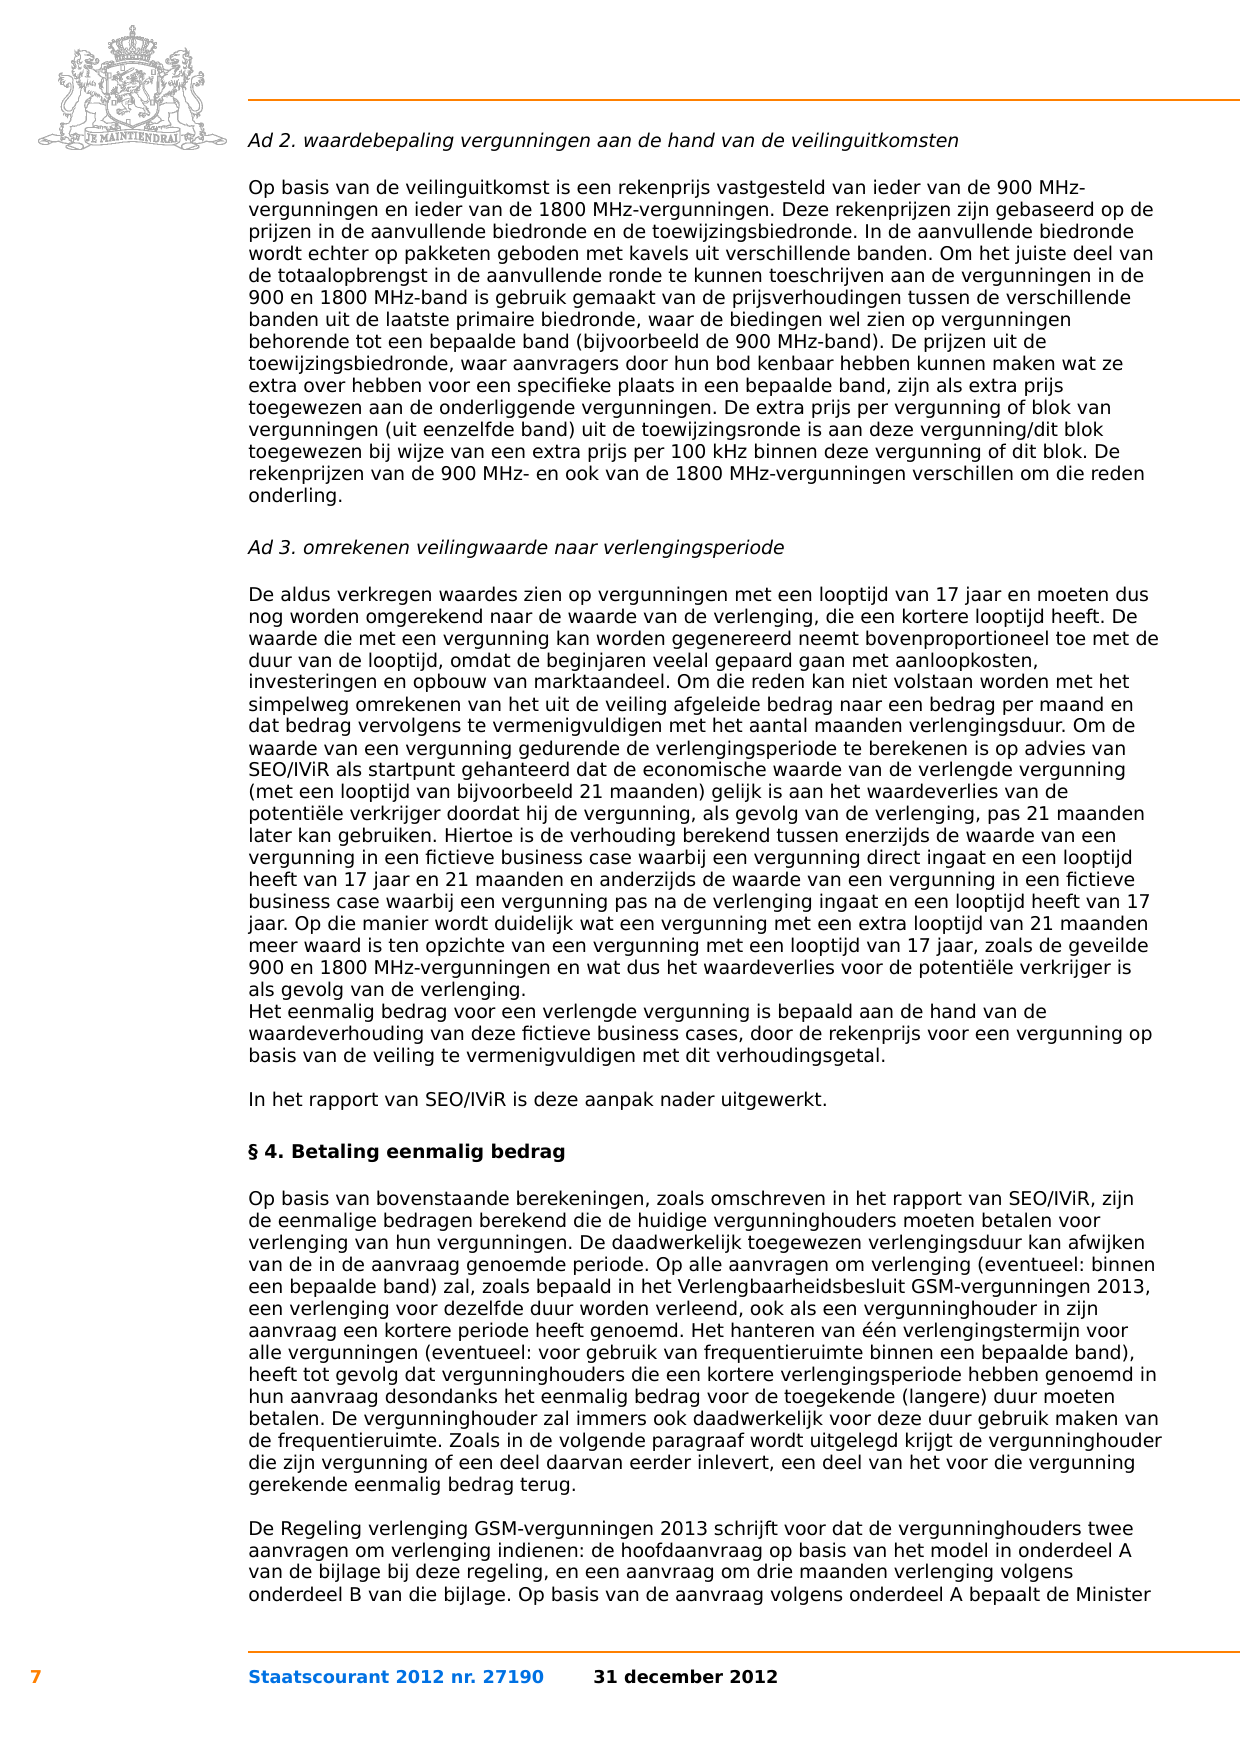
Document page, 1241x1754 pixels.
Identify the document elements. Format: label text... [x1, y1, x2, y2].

text De Regeling verlenging GSM-vergunningen 2013 schrijft voor dat de vergunninghouders twee aanvragen om verlenging indienen: de hoofdaanvraag op basis van het model in onderdeel A van de bijlage bij deze regeling, en een aanvraag om drie maanden verlenging volgens onderdeel B van die bijlage. Op basis van de aanvraag volgens onderdeel A bepaalt de Minister [248, 1517, 1163, 1605]
picture [38, 25, 227, 150]
subtitle § 4. Betaling eenmalig bedrag [248, 1141, 1163, 1163]
subtitle Ad 2. waardebepaling vergunningen aan de hand van de veilinguitkomsten [248, 130, 1163, 152]
text De aldus verkregen waardes zien op vergunningen met een looptijd van 17 jaar en moeten dus nog worden omgerekend naar de waarde van de verlenging, die een kortere looptijd heeft. De waarde die met een vergunning kan worden gegenereerd neemt bovenproportioneel toe met de duur van de looptijd, omdat de beginjaren veelal gepaard gaan met aanloopkosten, investeringen en opbouw van marktaandeel. Om die reden kan niet volstaan worden met het simpelweg omrekenen van het uit de veiling afgeleide bedrag naar een bedrag per maand en dat bedrag vervolgens te vermenigvuldigen met het aantal maanden verlengingsduur. Om de waarde van een vergunning gedurende de verlengingsperiode te berekenen is op advies van SEO/IViR als startpunt gehanteerd dat de economische waarde van de verlengde vergunning (met een looptijd van bijvoorbeeld 21 maanden) gelijk is aan het waardeverlies van de potentiële verkrijger doordat hij de vergunning, als gevolg van de verlenging, pas 21 maanden later kan gebruiken. Hiertoe is de verhouding berekend tussen enerzijds de waarde van een vergunning in een fictieve business case waarbij een vergunning direct ingaat en een looptijd heeft van 17 jaar en 21 maanden en anderzijds de waarde van een vergunning in een fictieve business case waarbij een vergunning pas na de verlenging ingaat en een looptijd heeft van 17 jaar. Op die manier wordt duidelijk wat een vergunning met een extra looptijd van 21 maanden meer waard is ten opzichte van een vergunning met een looptijd van 17 jaar, zoals de geveilde 900 en 1800 MHz-vergunningen en wat dus het waardeverlies voor de potentiële verkrijger is als gevolg van de verlenging. [248, 583, 1163, 1001]
text In het rapport van SEO/IViR is deze aanpak nader uitgewerkt. [248, 1089, 1163, 1111]
text Op basis van bovenstaande berekeningen, zoals omschreven in het rapport van SEO/IViR, zijn de eenmalige bedragen berekend die de huidige vergunninghouders moeten betalen voor verlenging van hun vergunningen. De daadwerkelijk toegewezen verlengingsduur kan afwijken van de in de aanvraag genoemde periode. Op alle aanvragen om verlenging (eventueel: binnen een bepaalde band) zal, zoals bepaald in het Verlengbaarheidsbesluit GSM-vergunningen 2013, een verlenging voor dezelfde duur worden verleend, ook als een vergunninghouder in zijn aanvraag een kortere periode heeft genoemd. Het hanteren van één verlengingstermijn voor alle vergunningen (eventueel: voor gebruik van frequentieruimte binnen een bepaalde band), heeft tot gevolg dat vergunninghouders die een kortere verlengingsperiode hebben genoemd in hun aanvraag desondanks het eenmalig bedrag voor de toegekende (langere) duur moeten betalen. De vergunninghouder zal immers ook daadwerkelijk voor deze duur gebruik maken van de frequentieruimte. Zoals in de volgende paragraaf wordt uitgelegd krijgt de vergunninghouder die zijn vergunning of een deel daarvan eerder inlevert, een deel van het voor die vergunning gerekende eenmalig bedrag terug. [248, 1188, 1163, 1496]
subtitle Ad 3. omrekenen veilingwaarde naar verlengingsperiode [248, 537, 1163, 558]
text Op basis van de veilinguitkomst is een rekenprijs vastgesteld van ieder van de 900 MHz-vergunningen en ieder van de 1800 MHz-vergunningen. Deze rekenprijzen zijn gebaseerd op de prijzen in de aanvullende biedronde en de toewijzingsbiedronde. In de aanvullende biedronde wordt echter op pakketen geboden met kavels uit verschillende banden. Om het juiste deel van de totaalopbrengst in de aanvullende ronde te kunnen toeschrijven aan de vergunningen in de 900 en 1800 MHz-band is gebruik gemaakt van de prijsverhoudingen tussen de verschillende banden uit de laatste primaire biedronde, waar de biedingen wel zien op vergunningen behorende tot een bepaalde band (bijvoorbeeld de 900 MHz-band). De prijzen uit de toewijzingsbiedronde, waar aanvragers door hun bod kenbaar hebben kunnen maken wat ze extra over hebben voor een specifieke plaats in een bepaalde band, zijn als extra prijs toegewezen aan de onderliggende vergunningen. De extra prijs per vergunning of blok van vergunningen (uit eenzelfde band) uit de toewijzingsronde is aan deze vergunning/dit blok toegewezen bij wijze van een extra prijs per 100 kHz binnen deze vergunning of dit blok. De rekenprijzen van de 900 MHz- en ook van de 1800 MHz-vergunningen verschillen om die reden onderling. [248, 177, 1163, 507]
text Het eenmalig bedrag voor een verlengde vergunning is bepaald aan de hand van de waardeverhouding van deze fictieve business cases, door de rekenprijs voor een vergunning op basis van de veiling te vermenigvuldigen met dit verhoudingsgetal. [248, 1001, 1163, 1067]
